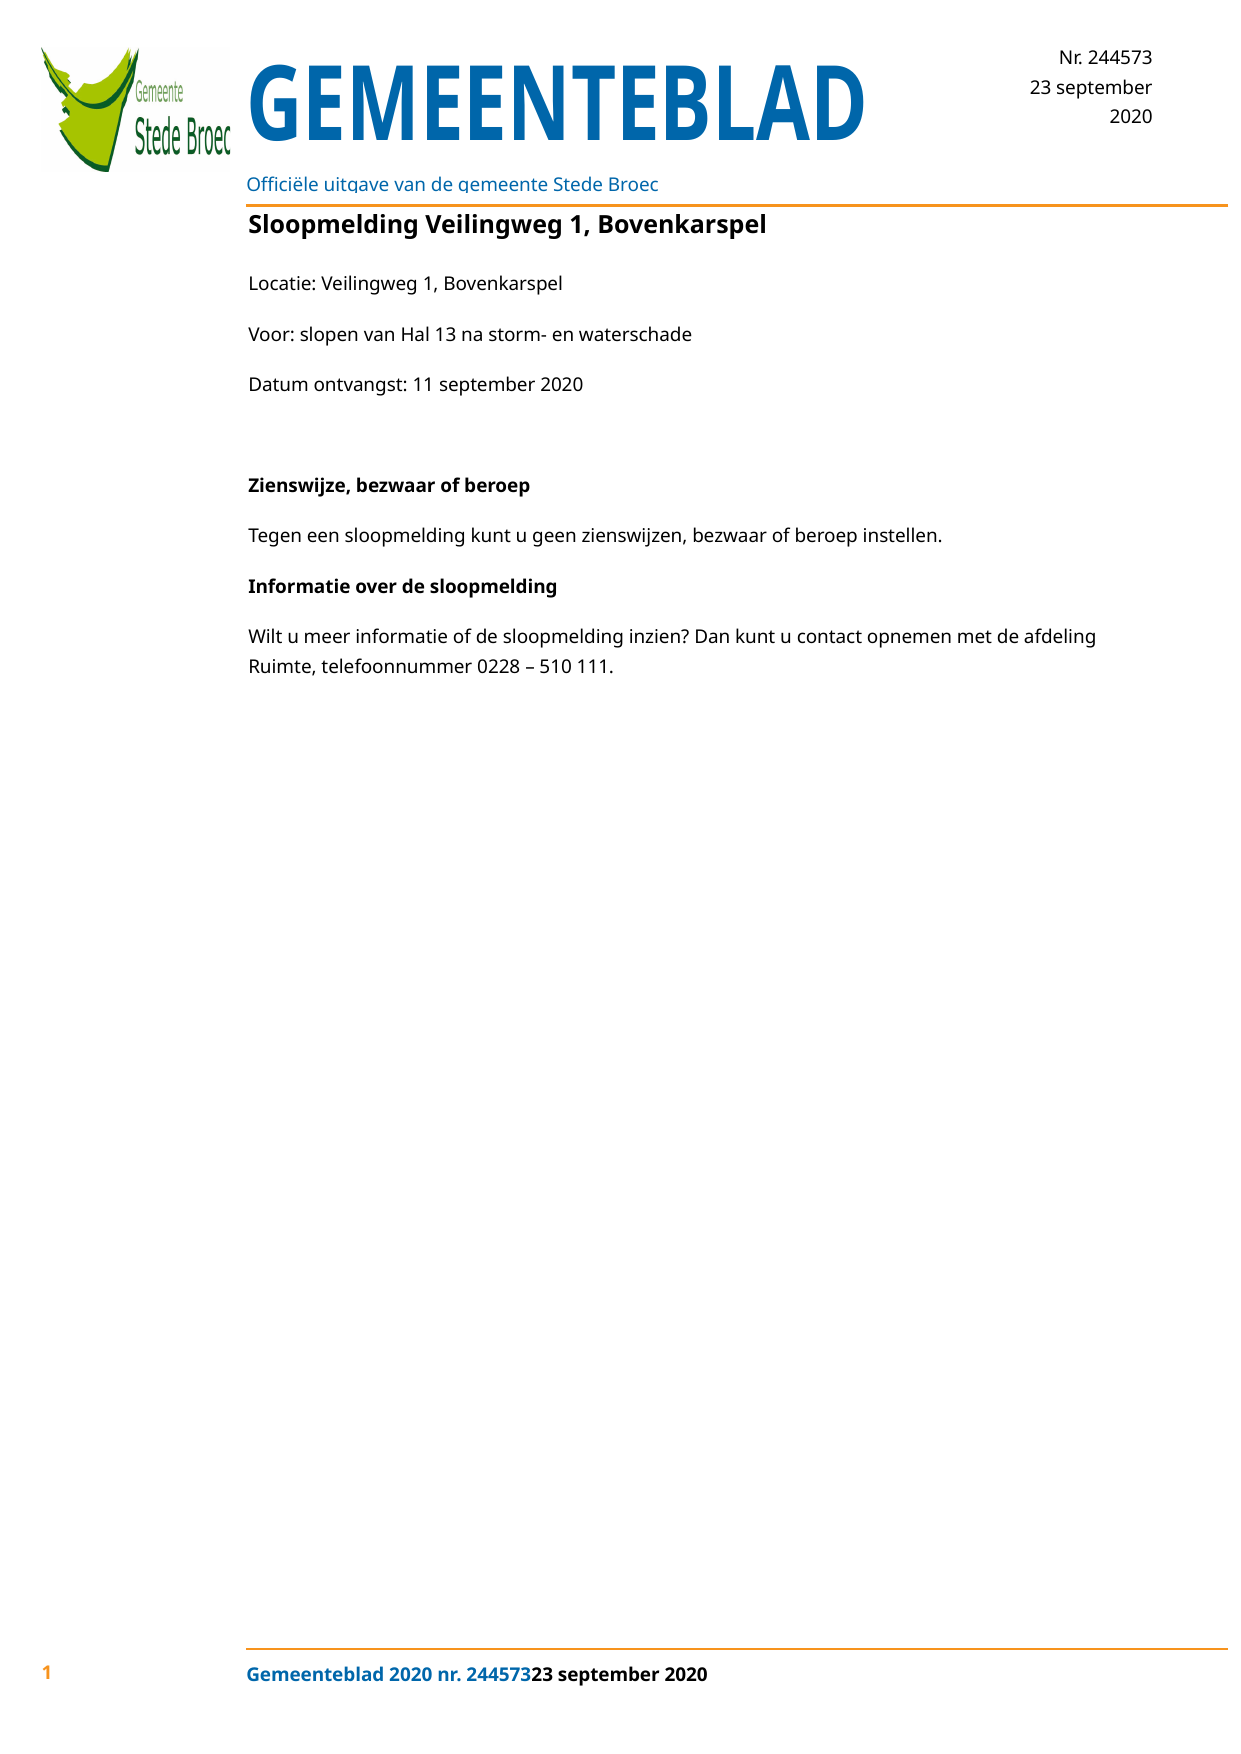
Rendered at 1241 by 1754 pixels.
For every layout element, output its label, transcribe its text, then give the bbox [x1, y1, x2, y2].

text Sloopmelding Veilingweg 1, Bovenkarspel [248, 207, 1152, 241]
text Voor: slopen van Hal 13 na storm- en waterschade [248, 321, 1152, 346]
text Locatie: Veilingweg 1, Bovenkarspel [248, 270, 1152, 296]
text Zienswijze, bezwaar of beroep [248, 472, 1152, 498]
picture [41, 47, 231, 172]
text Datum ontvangst: 11 september 2020 [248, 371, 1152, 397]
text Tegen een sloopmelding kunt u geen zienswijzen, bezwaar of beroep instellen. [248, 522, 1152, 548]
text Informatie over de sloopmelding [248, 573, 1152, 598]
text Wilt u meer informatie of de sloopmelding inzien? Dan kunt u contact opnemen met de afdeling Ruimte, telefoonnummer 0228 – 510 111. [248, 623, 1152, 678]
